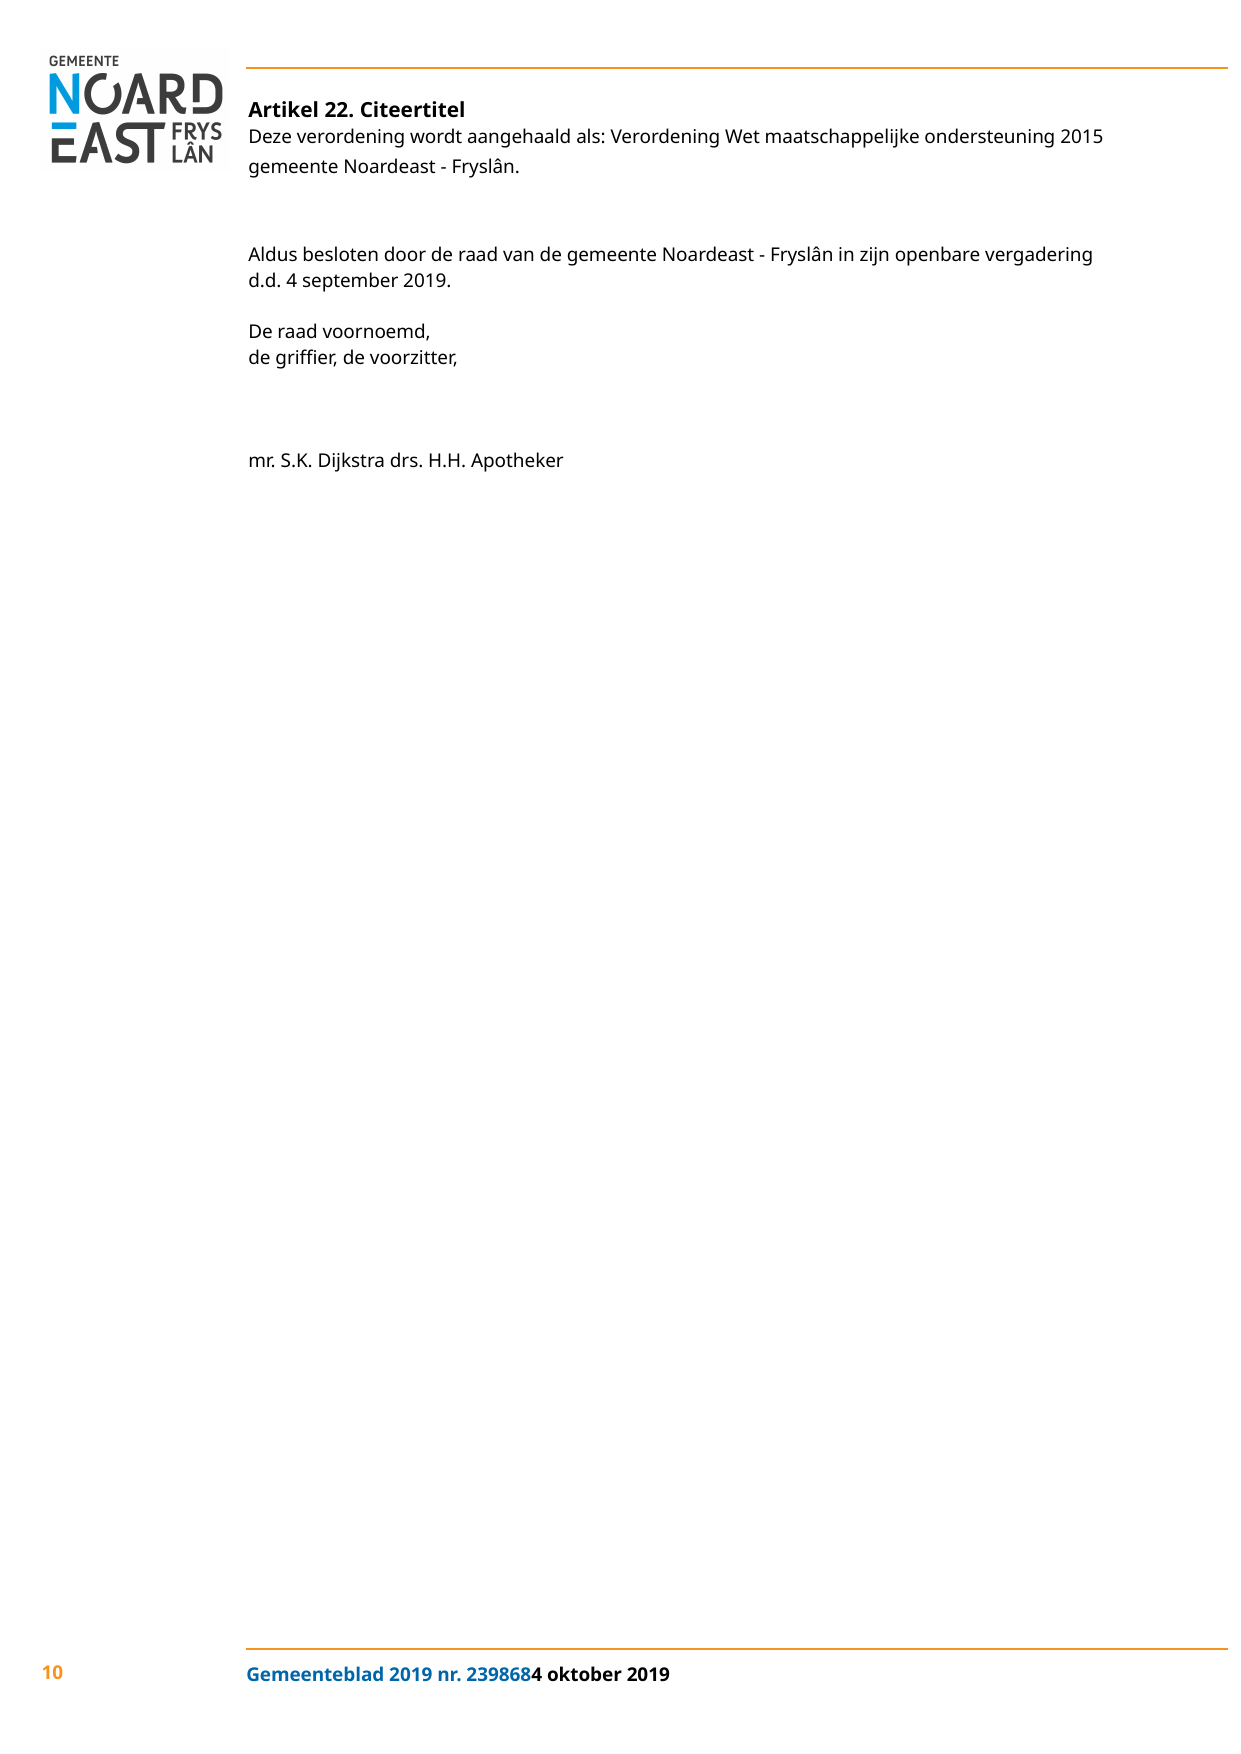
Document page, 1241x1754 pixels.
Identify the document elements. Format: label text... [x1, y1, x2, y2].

picture [41, 47, 231, 172]
text mr. S.K. Dijkstra drs. H.H. Apotheker [248, 447, 1152, 473]
text d.d. 4 september 2019. [248, 267, 1152, 293]
text Deze verordening wordt aangehaald als: Verordening Wet maatschappelijke ondersteuning 2015 gemeente Noardeast - Fryslân. [248, 123, 1152, 178]
text de griffier, de voorzitter, [248, 344, 1152, 370]
text De raad voornoemd, [248, 319, 1152, 344]
text Artikel 22. Citeertitel [248, 95, 1152, 123]
text Aldus besloten door de raad van de gemeente Noardeast - Fryslân in zijn openbare vergadering [248, 242, 1152, 267]
